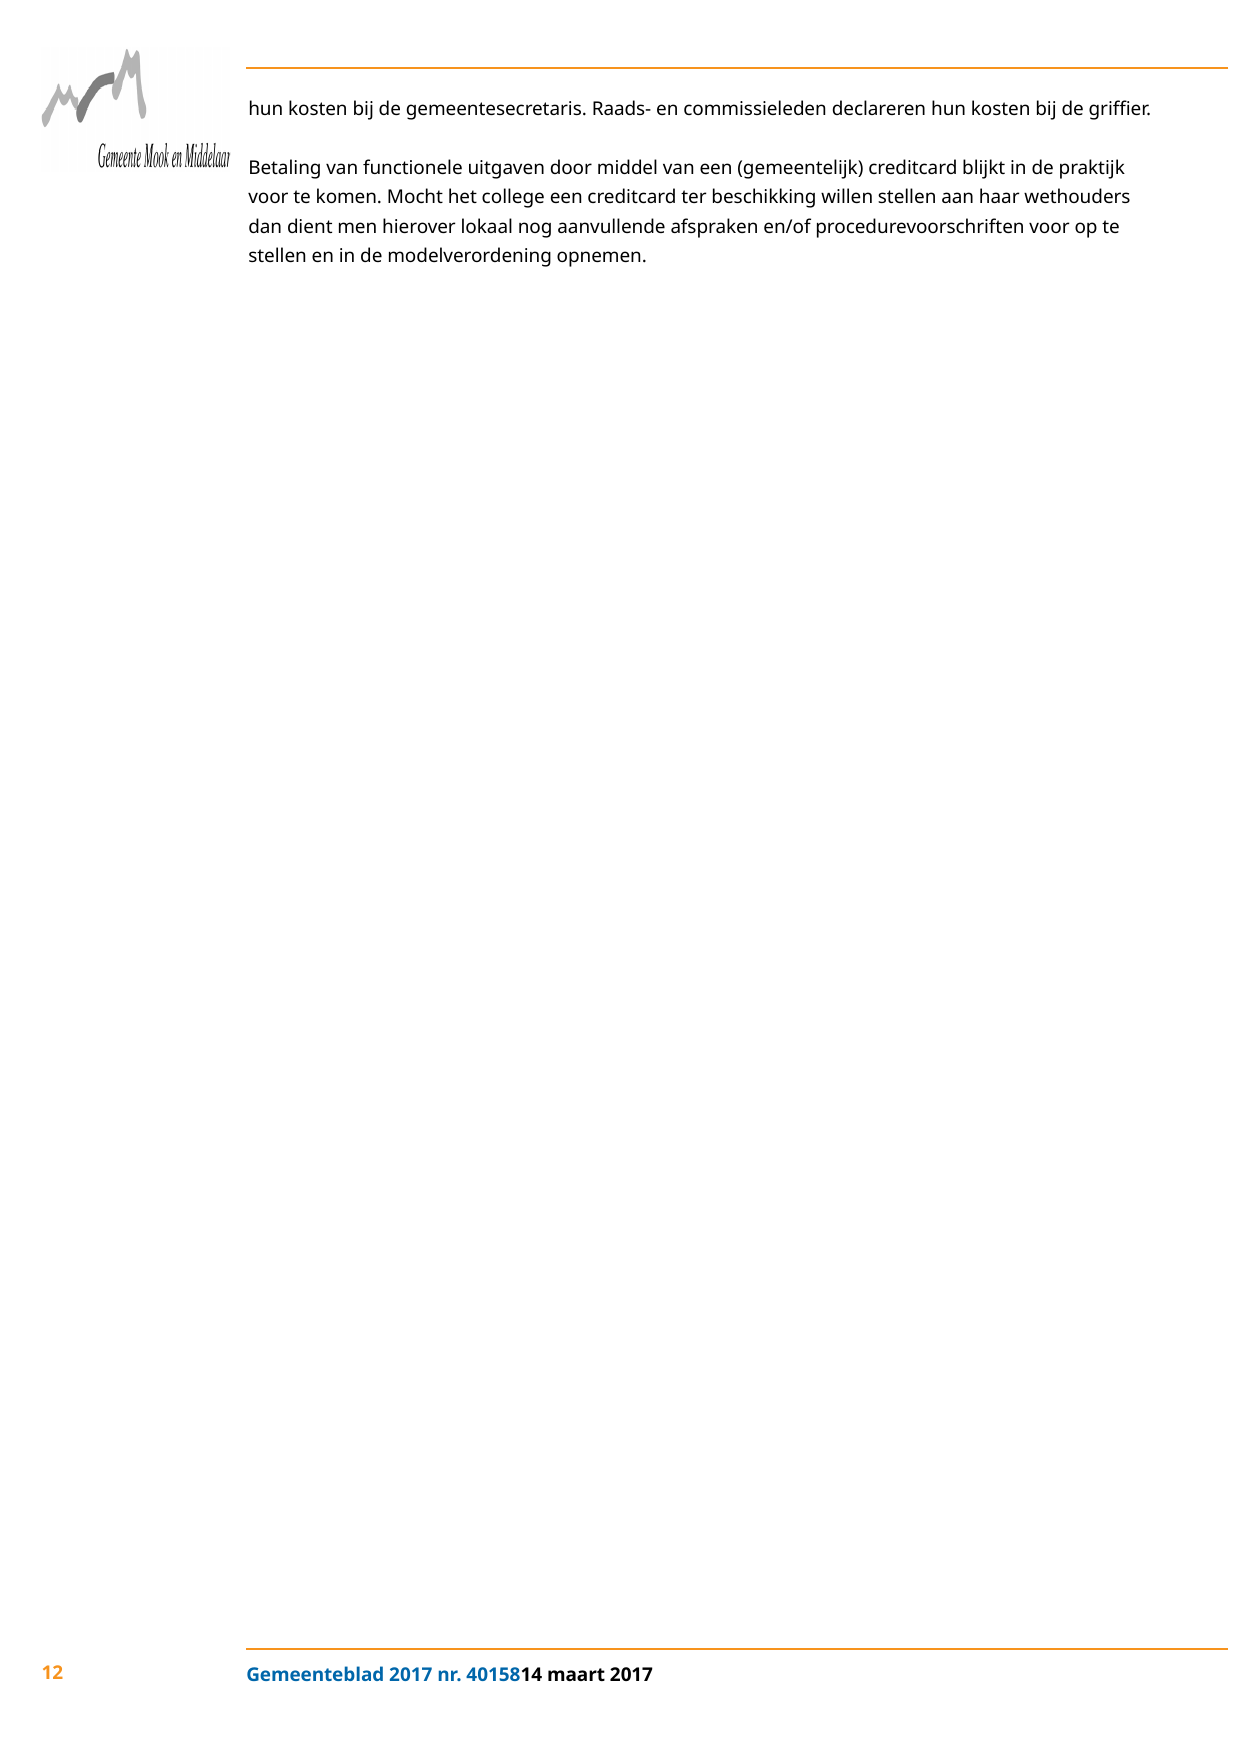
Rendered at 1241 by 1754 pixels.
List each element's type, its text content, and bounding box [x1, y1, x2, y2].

text hun kosten bij de gemeentesecretaris. Raads- en commissieleden declareren hun kosten bij de griffier. [248, 95, 1152, 121]
picture [41, 47, 231, 172]
text Betaling van functionele uitgaven door middel van een (gemeentelijk) creditcard blijkt in de praktijk voor te komen. Mocht het college een creditcard ter beschikking willen stellen aan haar wethouders dan dient men hierover lokaal nog aanvullende afspraken en/of procedurevoorschriften voor op te stellen en in de modelverordening opnemen. [248, 154, 1152, 268]
